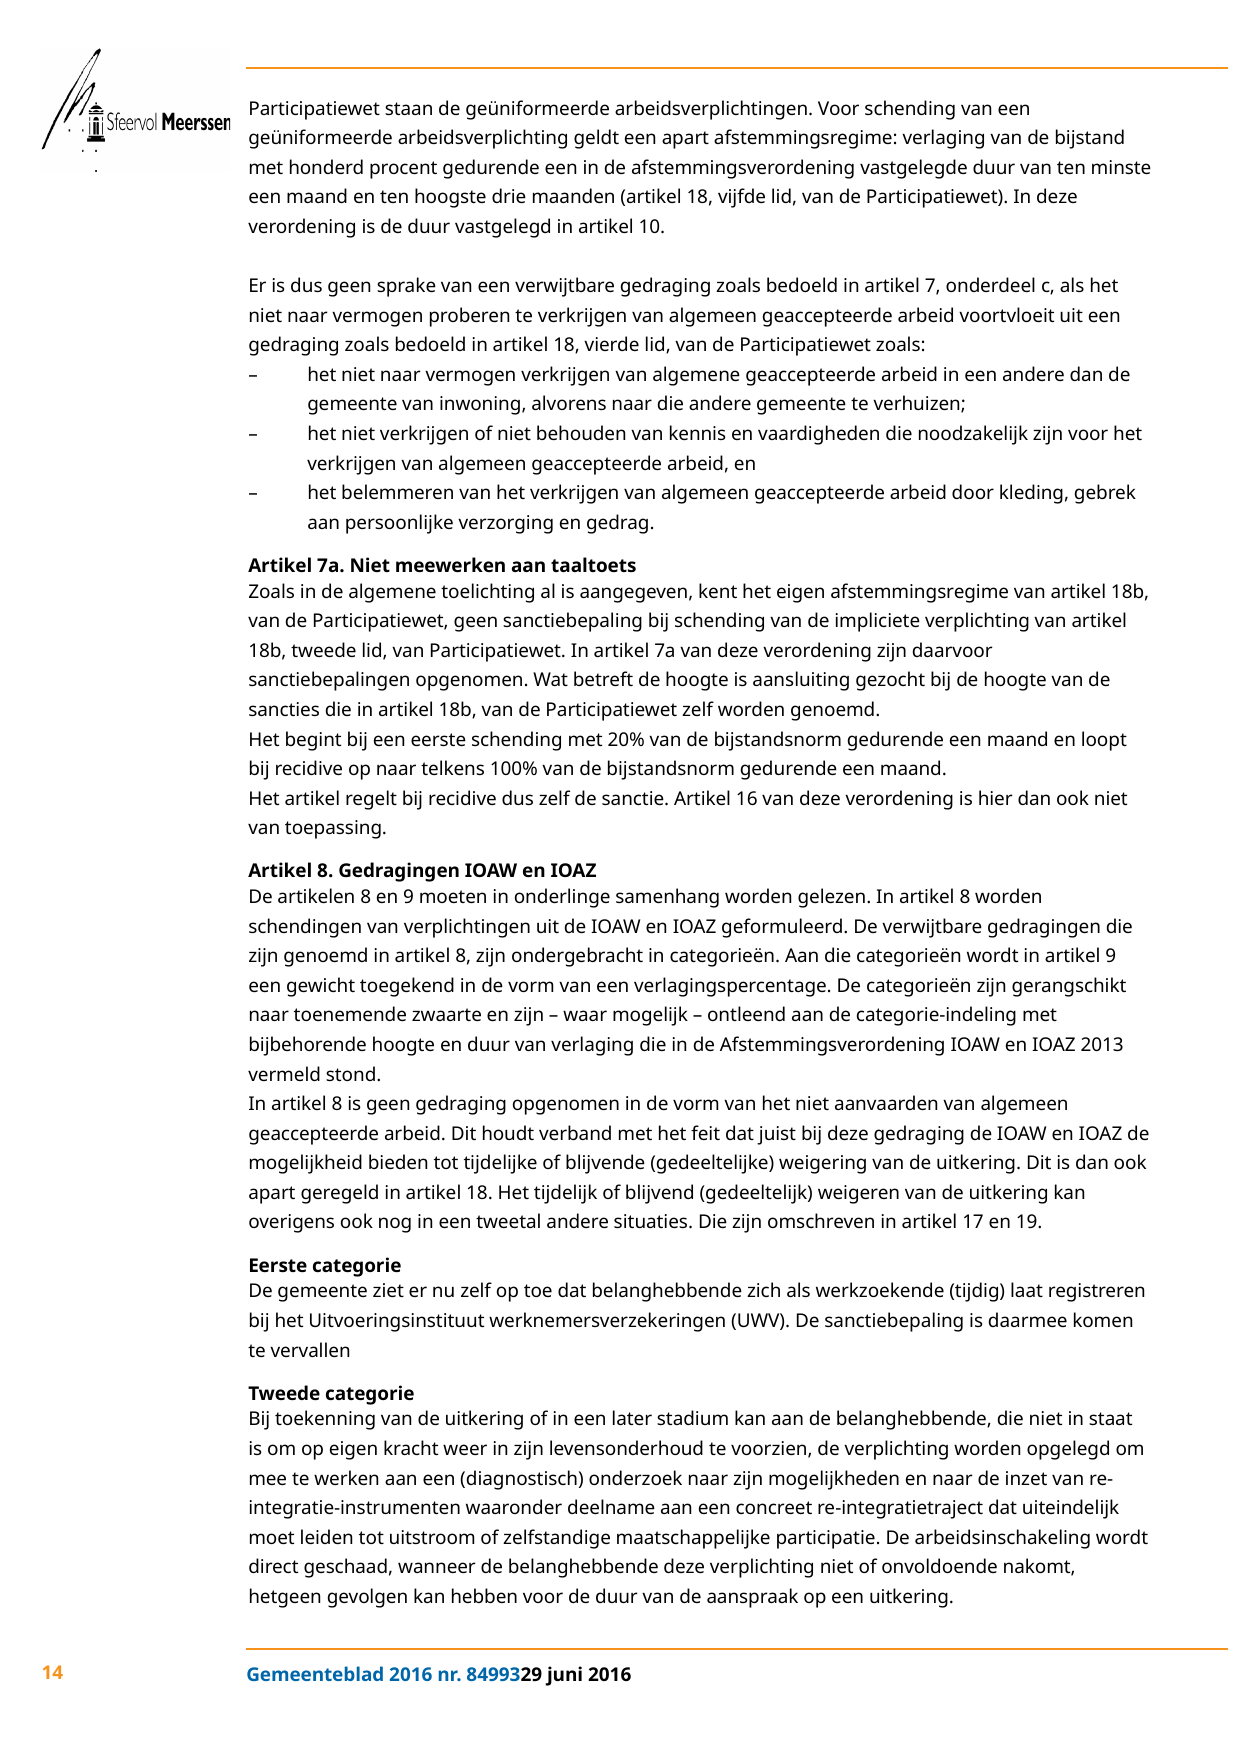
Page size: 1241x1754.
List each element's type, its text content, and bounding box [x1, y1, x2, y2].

text Er is dus geen sprake van een verwijtbare gedraging zoals bedoeld in artikel 7, onderdeel c, als het niet naar vermogen proberen te verkrijgen van algemeen geaccepteerde arbeid voortvloeit uit een gedraging zoals bedoeld in artikel 18, vierde lid, van de Participatiewet zoals: [248, 272, 1152, 357]
text Tweede categorie [248, 1380, 1152, 1406]
text Artikel 8. Gedragingen IOAW en IOAZ [248, 858, 1152, 883]
text Zoals in de algemene toelichting al is aangegeven, kent het eigen afstemmingsregime van artikel 18b, van de Participatiewet, geen sanctiebepaling bij schending van de impliciete verplichting van artikel 18b, tweede lid, van Participatiewet. In artikel 7a van deze verordening zijn daarvoor sanctiebepalingen opgenomen. Wat betreft de hoogte is aansluiting gezocht bij de hoogte van de sancties die in artikel 18b, van de Participatiewet zelf worden genoemd. [248, 578, 1152, 722]
text Eerste categorie [248, 1252, 1152, 1278]
picture [41, 47, 231, 172]
text In artikel 8 is geen gedraging opgenomen in de vorm van het niet aanvaarden van algemeen geaccepteerde arbeid. Dit houdt verband met het feit dat juist bij deze gedraging de IOAW en IOAZ de mogelijkheid bieden tot tijdelijke of blijvende (gedeeltelijke) weigering van de uitkering. Dit is dan ook apart geregeld in artikel 18. Het tijdelijk of blijvend (gedeeltelijk) weigeren van de uitkering kan overigens ook nog in een tweetal andere situaties. Die zijn omschreven in artikel 17 en 19. [248, 1090, 1152, 1234]
text De gemeente ziet er nu zelf op toe dat belanghebbende zich als werkzoekende (tijdig) laat registreren bij het Uitvoeringsinstituut werknemersverzekeringen (UWV). De sanctiebepaling is daarmee komen te vervallen [248, 1278, 1152, 1362]
list het niet naar vermogen verkrijgen van algemene geaccepteerde arbeid in een andere dan de gemeente van inwoning, alvorens naar die andere gemeente te verhuizen; [248, 361, 1152, 416]
text Bij toekenning van de uitkering of in een later stadium kan aan de belanghebbende, die niet in staat is om op eigen kracht weer in zijn levensonderhoud te voorzien, de verplichting worden opgelegd om mee te werken aan een (diagnostisch) onderzoek naar zijn mogelijkheden en naar de inzet van re-integratie-instrumenten waaronder deelname aan een concreet re-integratietraject dat uiteindelijk moet leiden tot uitstroom of zelfstandige maatschappelijke participatie. De arbeidsinschakeling wordt direct geschaad, wanneer de belanghebbende deze verplichting niet of onvoldoende nakomt, hetgeen gevolgen kan hebben voor de duur van de aanspraak op een uitkering. [248, 1406, 1152, 1609]
text Het begint bij een eerste schending met 20% van de bijstandsnorm gedurende een maand en loopt bij recidive op naar telkens 100% van de bijstandsnorm gedurende een maand. [248, 726, 1152, 781]
text Artikel 7a. Niet meewerken aan taaltoets [248, 552, 1152, 578]
text De artikelen 8 en 9 moeten in onderlinge samenhang worden gelezen. In artikel 8 worden schendingen van verplichtingen uit de IOAW en IOAZ geformuleerd. De verwijtbare gedragingen die zijn genoemd in artikel 8, zijn ondergebracht in categorieën. Aan die categorieën wordt in artikel 9 een gewicht toegekend in de vorm van een verlagingspercentage. De categorieën zijn gerangschikt naar toenemende zwaarte en zijn – waar mogelijk – ontleend aan de categorie-indeling met bijbehorende hoogte en duur van verlaging die in de Afstemmingsverordening IOAW en IOAZ 2013 vermeld stond. [248, 883, 1152, 1087]
list het belemmeren van het verkrijgen van algemeen geaccepteerde arbeid door kleding, gebrek aan persoonlijke verzorging en gedrag. [248, 479, 1152, 535]
text Het artikel regelt bij recidive dus zelf de sanctie. Artikel 16 van deze verordening is hier dan ook niet van toepassing. [248, 785, 1152, 840]
text Participatiewet staan de geüniformeerde arbeidsverplichtingen. Voor schending van een geüniformeerde arbeidsverplichting geldt een apart afstemmingsregime: verlaging van de bijstand met honderd procent gedurende een in de afstemmingsverordening vastgelegde duur van ten minste een maand en ten hoogste drie maanden (artikel 18, vijfde lid, van de Participatiewet). In deze verordening is de duur vastgelegd in artikel 10. [248, 95, 1152, 239]
list het niet verkrijgen of niet behouden van kennis en vaardigheden die noodzakelijk zijn voor het verkrijgen van algemeen geaccepteerde arbeid, en [248, 420, 1152, 476]
